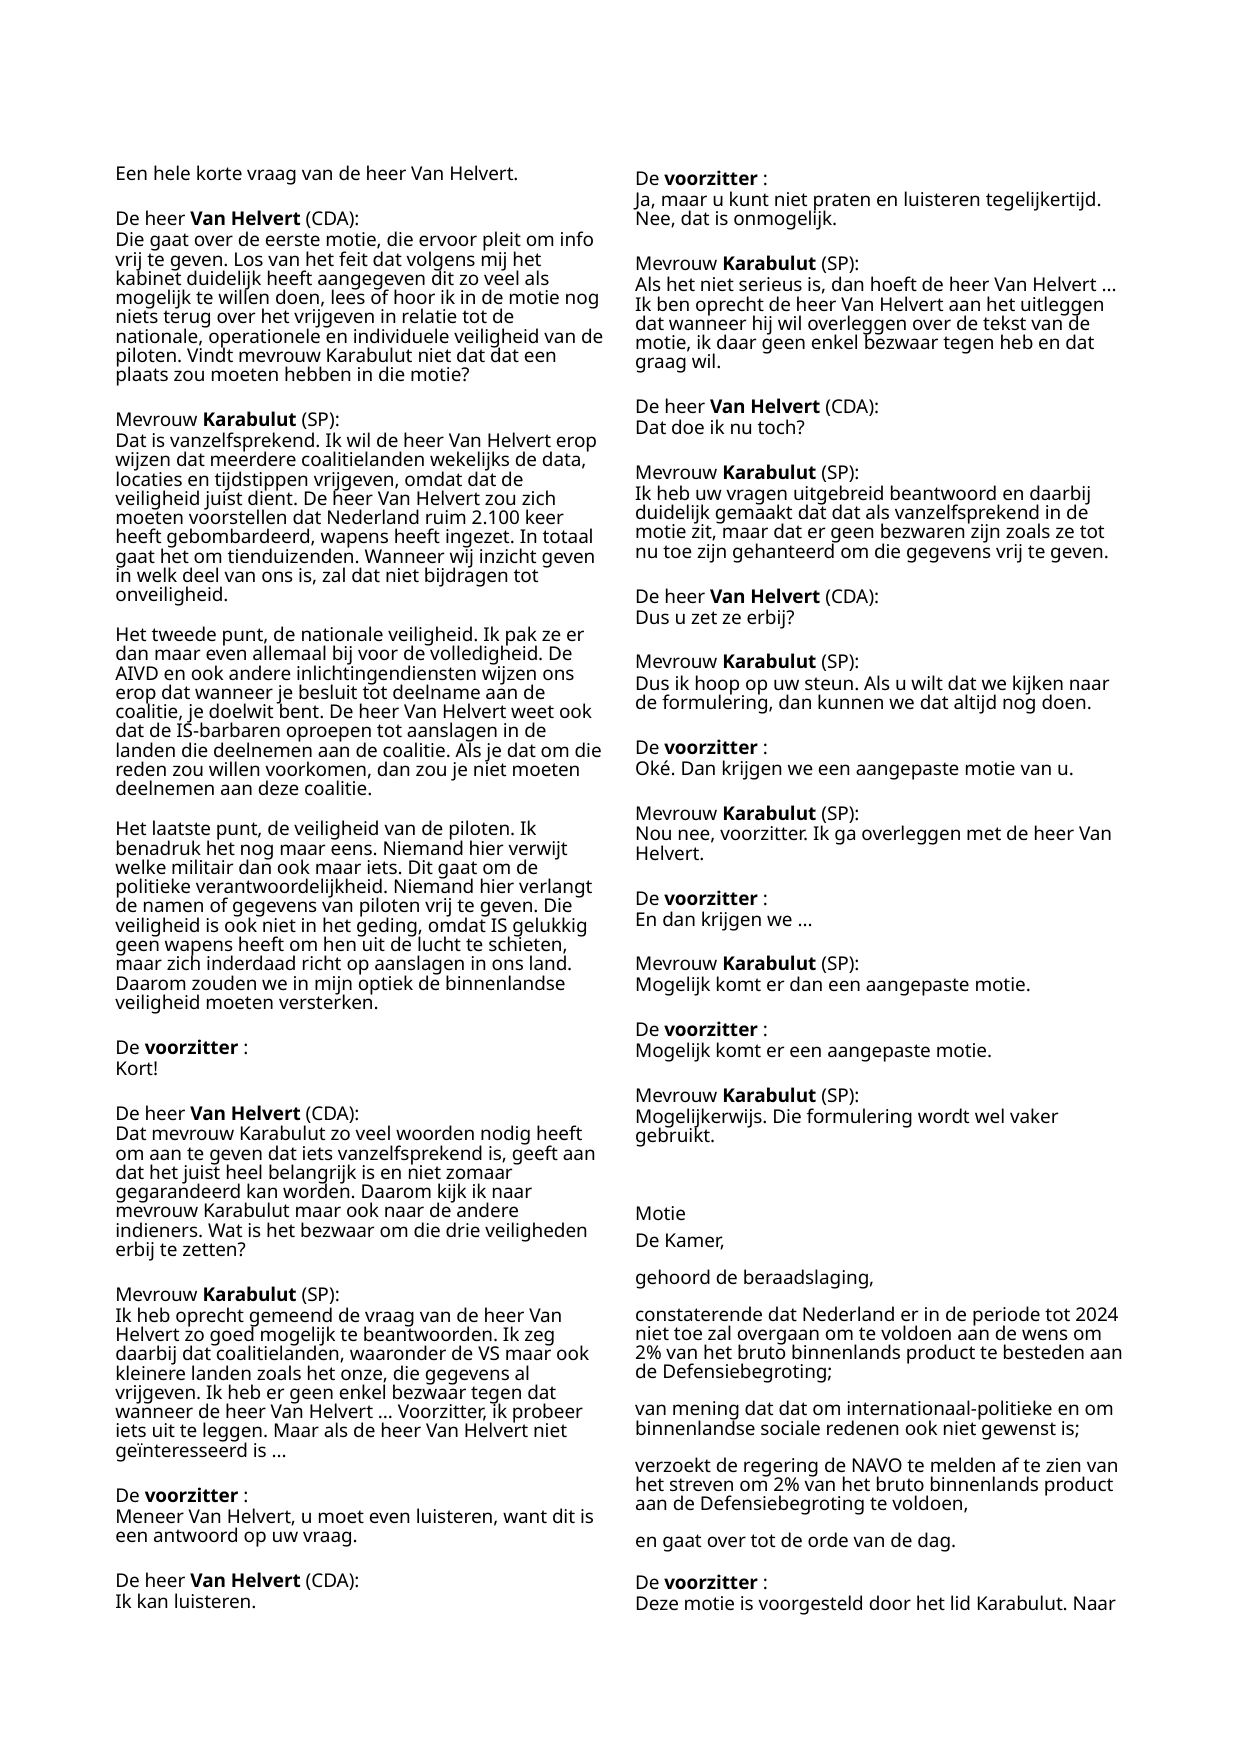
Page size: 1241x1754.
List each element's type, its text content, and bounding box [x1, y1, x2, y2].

text Ja, maar u kunt niet praten en luisteren tegelijkertijd. Nee, dat is onmogelijk. [635, 191, 1125, 230]
text Mogelijk komt er een aangepaste motie. [635, 1042, 1125, 1061]
text Mevrouw Karabulut (SP): [115, 1281, 605, 1307]
text Deze motie is voorgesteld door het lid Karabulut. Naar [635, 1595, 1125, 1614]
text De voorzitter : [635, 734, 1125, 759]
text Mevrouw Karabulut (SP): [635, 649, 1125, 674]
text Mevrouw Karabulut (SP): [635, 1082, 1125, 1108]
text De heer Van Helvert (CDA): [115, 1567, 605, 1593]
text Nou nee, voorzitter. Ik ga overleggen met de heer Van Helvert. [635, 825, 1125, 864]
text De voorzitter : [115, 1034, 605, 1059]
text En dan krijgen we ... [635, 911, 1125, 930]
text De heer Van Helvert (CDA): [635, 393, 1125, 419]
text gehoord de beraadslaging, [635, 1269, 1125, 1288]
text Als het niet serieus is, dan hoeft de heer Van Helvert ... Ik ben oprecht de heer Van Helvert aan het uitleggen dat wanneer hij wil overleggen over de tekst van de motie, ik daar geen enkel bezwaar tegen heb en dat graag wil. [635, 276, 1125, 373]
text Een hele korte vraag van de heer Van Helvert. [115, 165, 605, 185]
text Dat is vanzelfsprekend. Ik wil de heer Van Helvert erop wijzen dat meerdere coalitielanden wekelijks de data, locaties en tijdstippen vrijgeven, omdat dat de veiligheid juist dient. De heer Van Helvert zou zich moeten voorstellen dat Nederland ruim 2.100 keer heeft gebombardeerd, wapens heeft ingezet. In totaal gaat het om tienduizenden. Wanneer wij inzicht geven in welk deel van ons is, zal dat niet bijdragen tot onveiligheid. [115, 432, 605, 605]
text Mevrouw Karabulut (SP): [635, 459, 1125, 485]
text en gaat over tot de orde van de dag. [635, 1532, 1125, 1551]
text De voorzitter : [635, 165, 1125, 191]
text De voorzitter : [115, 1482, 605, 1508]
text Motie [635, 1200, 1125, 1226]
text De voorzitter : [635, 1569, 1125, 1595]
text Mevrouw Karabulut (SP): [635, 800, 1125, 825]
text Oké. Dan krijgen we een aangepaste motie van u. [635, 759, 1125, 779]
text constaterende dat Nederland er in de periode tot 2024 niet toe zal overgaan om te voldoen aan de wens om 2% van het bruto binnenlands product te besteden aan de Defensiebegroting; [635, 1306, 1125, 1383]
text Het laatste punt, de veiligheid van de piloten. Ik benadruk het nog maar eens. Niemand hier verwijt welke militair dan ook maar iets. Dit gaat om de politieke verantwoordelijkheid. Niemand hier verlangt de namen of gegevens van piloten vrij te geven. Die veiligheid is ook niet in het geding, omdat IS gelukkig geen wapens heeft om hen uit de lucht te schieten, maar zich inderdaad richt op aanslagen in ons land. Daarom zouden we in mijn optiek de binnenlandse veiligheid moeten versterken. [115, 820, 605, 1013]
text Mogelijk komt er dan een aangepaste motie. [635, 976, 1125, 996]
text De heer Van Helvert (CDA): [115, 1100, 605, 1125]
text Ik kan luisteren. [115, 1593, 605, 1612]
text Ik heb uw vragen uitgebreid beantwoord en daarbij duidelijk gemaakt dat dat als vanzelfsprekend in de motie zit, maar dat er geen bezwaren zijn zoals ze tot nu toe zijn gehanteerd om die gegevens vrij te geven. [635, 485, 1125, 562]
text De voorzitter : [635, 1016, 1125, 1042]
text De voorzitter : [635, 885, 1125, 911]
text Mogelijkerwijs. Die formulering wordt wel vaker gebruikt. [635, 1108, 1125, 1147]
text De heer Van Helvert (CDA): [635, 583, 1125, 609]
text verzoekt de regering de NAVO te melden af te zien van het streven om 2% van het bruto binnenlands product aan de Defensiebegroting te voldoen, [635, 1457, 1125, 1514]
text Dus ik hoop op uw steun. Als u wilt dat we kijken naar de formulering, dan kunnen we dat altijd nog doen. [635, 674, 1125, 713]
text Dat doe ik nu toch? [635, 419, 1125, 438]
text Mevrouw Karabulut (SP): [635, 251, 1125, 276]
text De heer Van Helvert (CDA): [115, 206, 605, 231]
text Dus u zet ze erbij? [635, 609, 1125, 628]
text Het tweede punt, de nationale veiligheid. Ik pak ze er dan maar even allemaal bij voor de volledigheid. De AIVD en ook andere inlichtingendiensten wijzen ons erop dat wanneer je besluit tot deelname aan de coalitie, je doelwit bent. De heer Van Helvert weet ook dat de IS-barbaren oproepen tot aanslagen in de landen die deelnemen aan de coalitie. Als je dat om die reden zou willen voorkomen, dan zou je niet moeten deelnemen aan deze coalitie. [115, 626, 605, 799]
text Mevrouw Karabulut (SP): [635, 951, 1125, 976]
text Die gaat over de eerste motie, die ervoor pleit om info vrij te geven. Los van het feit dat volgens mij het kabinet duidelijk heeft aangegeven dit zo veel als mogelijk te willen doen, lees of hoor ik in de motie nog niets terug over het vrijgeven in relatie tot de nationale, operationele en individuele veiligheid van de piloten. Vindt mevrouw Karabulut niet dat dat een plaats zou moeten hebben in die motie? [115, 231, 605, 385]
text De Kamer, [635, 1232, 1125, 1251]
text Ik heb oprecht gemeend de vraag van de heer Van Helvert zo goed mogelijk te beantwoorden. Ik zeg daarbij dat coalitielanden, waaronder de VS maar ook kleinere landen zoals het onze, die gegevens al vrijgeven. Ik heb er geen enkel bezwaar tegen dat wanneer de heer Van Helvert ... Voorzitter, ik probeer iets uit te leggen. Maar als de heer Van Helvert niet geïnteresseerd is ... [115, 1307, 605, 1461]
text Mevrouw Karabulut (SP): [115, 406, 605, 432]
text Meneer Van Helvert, u moet even luisteren, want dit is een antwoord op uw vraag. [115, 1508, 605, 1546]
text Kort! [115, 1059, 605, 1079]
text van mening dat dat om internationaal-politieke en om binnenlandse sociale redenen ook niet gewenst is; [635, 1400, 1125, 1439]
text Dat mevrouw Karabulut zo veel woorden nodig heeft om aan te geven dat iets vanzelfsprekend is, geeft aan dat het juist heel belangrijk is en niet zomaar gegarandeerd kan worden. Daarom kijk ik naar mevrouw Karabulut maar ook naar de andere indieners. Wat is het bezwaar om die drie veiligheden erbij te zetten? [115, 1125, 605, 1260]
